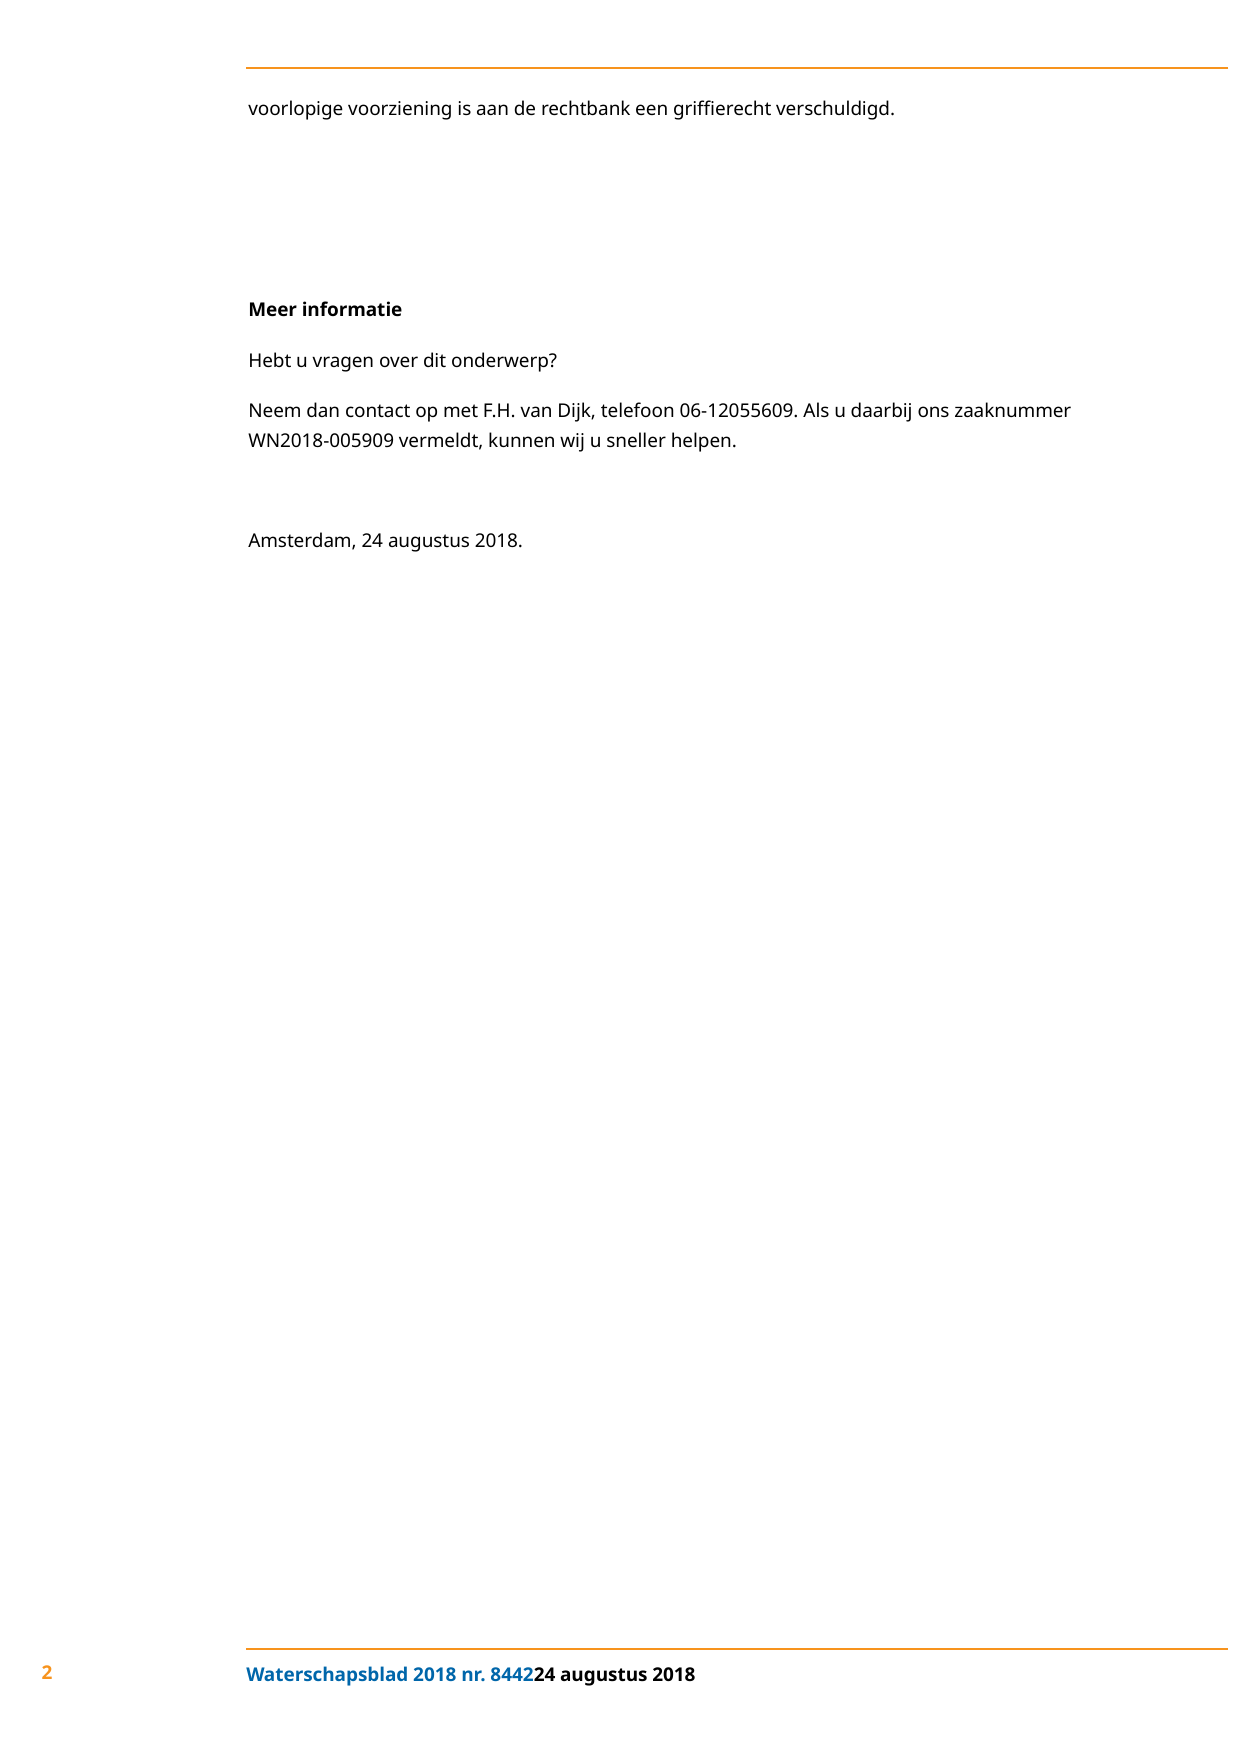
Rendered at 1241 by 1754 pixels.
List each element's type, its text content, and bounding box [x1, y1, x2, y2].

text Amsterdam, 24 augustus 2018. [248, 528, 1152, 553]
text Neem dan contact op met F.H. van Dijk, telefoon 06-12055609. Als u daarbij ons zaaknummer WN2018-005909 vermeldt, kunnen wij u sneller helpen. [248, 397, 1152, 453]
text Meer informatie [248, 296, 1152, 322]
text Hebt u vragen over dit onderwerp? [248, 347, 1152, 373]
picture [41, 47, 231, 172]
text voorlopige voorziening is aan de rechtbank een griffierecht verschuldigd. [248, 95, 1152, 121]
